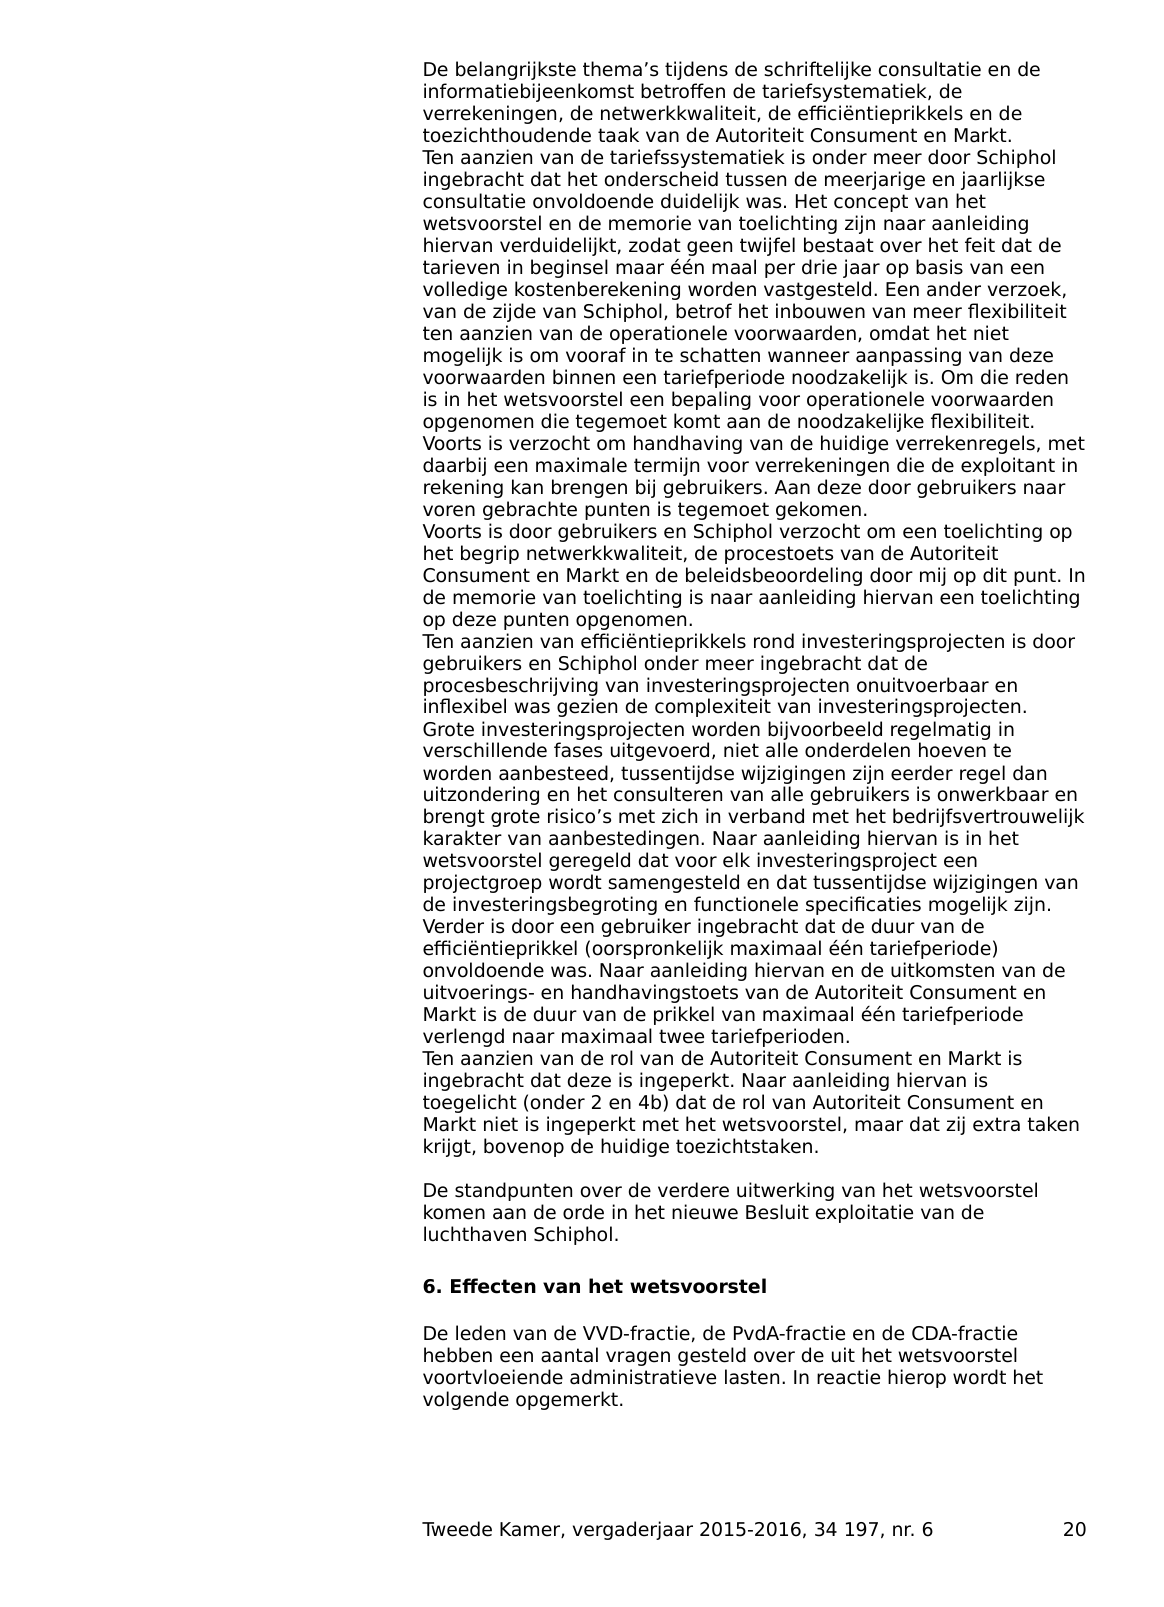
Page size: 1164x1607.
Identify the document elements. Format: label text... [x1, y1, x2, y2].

text De belangrijkste thema’s tijdens de schriftelijke consultatie en de informatiebijeenkomst betroffen de tariefsystematiek, de verrekeningen, de netwerkkwaliteit, de efficiëntieprikkels en de toezichthoudende taak van de Autoriteit Consument en Markt. [422, 59, 1087, 147]
text De leden van de VVD-fractie, de PvdA-fractie en de CDA-fractie hebben een aantal vragen gesteld over de uit het wetsvoorstel voortvloeiende administratieve lasten. In reactie hierop wordt het volgende opgemerkt. [422, 1323, 1087, 1411]
text Verder is door een gebruiker ingebracht dat de duur van de efficiëntieprikkel (oorspronkelijk maximaal één tariefperiode) onvoldoende was. Naar aanleiding hiervan en de uitkomsten van de uitvoerings- en handhavingstoets van de Autoriteit Consument en Markt is de duur van de prikkel van maximaal één tariefperiode verlengd naar maximaal twee tariefperioden. [422, 916, 1087, 1048]
text Voorts is door gebruikers en Schiphol verzocht om een toelichting op het begrip netwerkkwaliteit, de procestoets van de Autoriteit Consument en Markt en de beleidsbeoordeling door mij op dit punt. In de memorie van toelichting is naar aanleiding hiervan een toelichting op deze punten opgenomen. [422, 521, 1087, 631]
text De standpunten over de verdere uitwerking van het wetsvoorstel komen aan de orde in het nieuwe Besluit exploitatie van de luchthaven Schiphol. [422, 1180, 1087, 1246]
subtitle 6. Effecten van het wetsvoorstel [422, 1276, 1087, 1298]
text Ten aanzien van de rol van de Autoriteit Consument en Markt is ingebracht dat deze is ingeperkt. Naar aanleiding hiervan is toegelicht (onder 2 en 4b) dat de rol van Autoriteit Consument en Markt niet is ingeperkt met het wetsvoorstel, maar dat zij extra taken krijgt, bovenop de huidige toezichtstaken. [422, 1048, 1087, 1158]
text Ten aanzien van efficiëntieprikkels rond investeringsprojecten is door gebruikers en Schiphol onder meer ingebracht dat de procesbeschrijving van investeringsprojecten onuitvoerbaar en inflexibel was gezien de complexiteit van investeringsprojecten. Grote investeringsprojecten worden bijvoorbeeld regelmatig in verschillende fases uitgevoerd, niet alle onderdelen hoeven te worden aanbesteed, tussentijdse wijzigingen zijn eerder regel dan uitzondering en het consulteren van alle gebruikers is onwerkbaar en brengt grote risico’s met zich in verband met het bedrijfsvertrouwelijk karakter van aanbestedingen. Naar aanleiding hiervan is in het wetsvoorstel geregeld dat voor elk investeringsproject een projectgroep wordt samengesteld en dat tussentijdse wijzigingen van de investeringsbegroting en functionele specificaties mogelijk zijn. [422, 631, 1087, 916]
text Voorts is verzocht om handhaving van de huidige verrekenregels, met daarbij een maximale termijn voor verrekeningen die de exploitant in rekening kan brengen bij gebruikers. Aan deze door gebruikers naar voren gebrachte punten is tegemoet gekomen. [422, 433, 1087, 521]
text Ten aanzien van de tariefssystematiek is onder meer door Schiphol ingebracht dat het onderscheid tussen de meerjarige en jaarlijkse consultatie onvoldoende duidelijk was. Het concept van het wetsvoorstel en de memorie van toelichting zijn naar aanleiding hiervan verduidelijkt, zodat geen twijfel bestaat over het feit dat de tarieven in beginsel maar één maal per drie jaar op basis van een volledige kostenberekening worden vastgesteld. Een ander verzoek, van de zijde van Schiphol, betrof het inbouwen van meer flexibiliteit ten aanzien van de operationele voorwaarden, omdat het niet mogelijk is om vooraf in te schatten wanneer aanpassing van deze voorwaarden binnen een tariefperiode noodzakelijk is. Om die reden is in het wetsvoorstel een bepaling voor operationele voorwaarden opgenomen die tegemoet komt aan de noodzakelijke flexibiliteit. [422, 147, 1087, 433]
